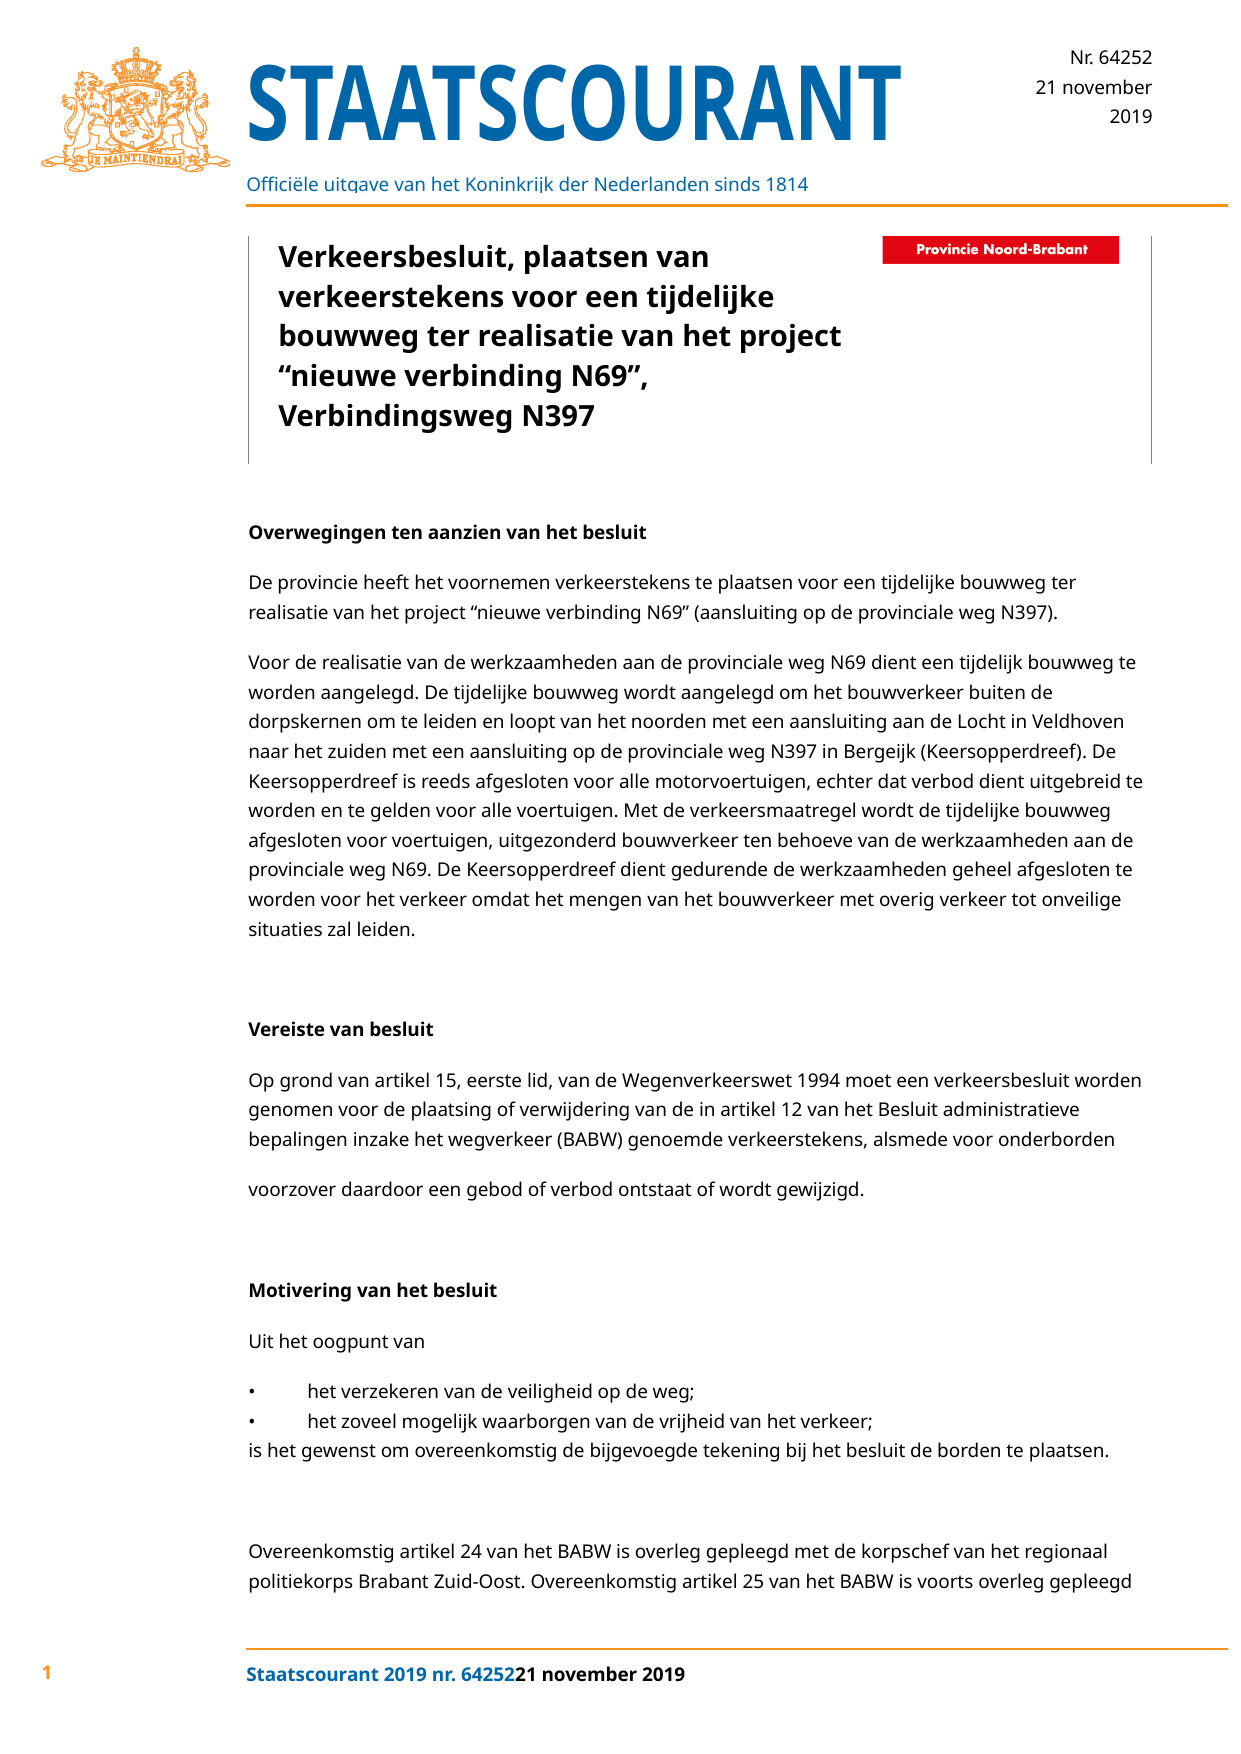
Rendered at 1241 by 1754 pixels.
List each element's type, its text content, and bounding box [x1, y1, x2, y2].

picture [882, 236, 1119, 264]
table_header [850, 264, 1151, 464]
text Motivering van het besluit [248, 1277, 1152, 1303]
text Uit het oogpunt van [248, 1328, 1152, 1353]
text Overeenkomstig artikel 24 van het BABW is overleg gepleegd met de korpschef van het regionaal politiekorps Brabant Zuid-Oost. Overeenkomstig artikel 25 van het BABW is voorts overleg gepleegd [248, 1538, 1152, 1593]
picture [41, 47, 231, 172]
table_header [850, 236, 882, 263]
table_header Verkeersbesluit, plaatsen van verkeerstekens voor een tijdelijke bouwweg ter realisatie van het project “nieuwe verbinding N69”, Verbindingsweg N397 [249, 236, 850, 464]
text voorzover daardoor een gebod of verbod ontstaat of wordt gewijzigd. [248, 1177, 1152, 1202]
text De provincie heeft het voornemen verkeerstekens te plaatsen voor een tijdelijke bouwweg ter realisatie van het project “nieuwe verbinding N69” (aansluiting op de provinciale weg N397). [248, 569, 1152, 625]
text Vereiste van besluit [248, 1017, 1152, 1042]
text Overwegingen ten aanzien van het besluit [248, 519, 1152, 545]
text Voor de realisatie van de werkzaamheden aan de provinciale weg N69 dient een tijdelijk bouwweg te worden aangelegd. De tijdelijke bouwweg wordt aangelegd om het bouwverkeer buiten de dorpskernen om te leiden en loopt van het noorden met een aansluiting aan de Locht in Veldhoven naar het zuiden met een aansluiting op de provinciale weg N397 in Bergeijk (Keersopperdreef). De Keersopperdreef is reeds afgesloten voor alle motorvoertuigen, echter dat verbod dient uitgebreid te worden en te gelden voor alle voertuigen. Met de verkeersmaatregel wordt de tijdelijke bouwweg afgesloten voor voertuigen, uitgezonderd bouwverkeer ten behoeve van de werkzaamheden aan de provinciale weg N69. De Keersopperdreef dient gedurende de werkzaamheden geheel afgesloten te worden voor het verkeer omdat het mengen van het bouwverkeer met overig verkeer tot onveilige situaties zal leiden. [248, 649, 1152, 941]
text Op grond van artikel 15, eerste lid, van de Wegenverkeerswet 1994 moet een verkeersbesluit worden genomen voor de plaatsing of verwijdering van de in artikel 12 van het Besluit administratieve bepalingen inzake het wegverkeer (BABW) genoemde verkeerstekens, alsmede voor onderborden [248, 1067, 1152, 1152]
text is het gewenst om overeenkomstig de bijgevoegde tekening bij het besluit de borden te plaatsen. [248, 1437, 1152, 1463]
list het verzekeren van de veiligheid op de weg; [248, 1378, 1152, 1404]
list het zoveel mogelijk waarborgen van de vrijheid van het verkeer; [248, 1408, 1152, 1433]
table_header [1119, 236, 1151, 263]
